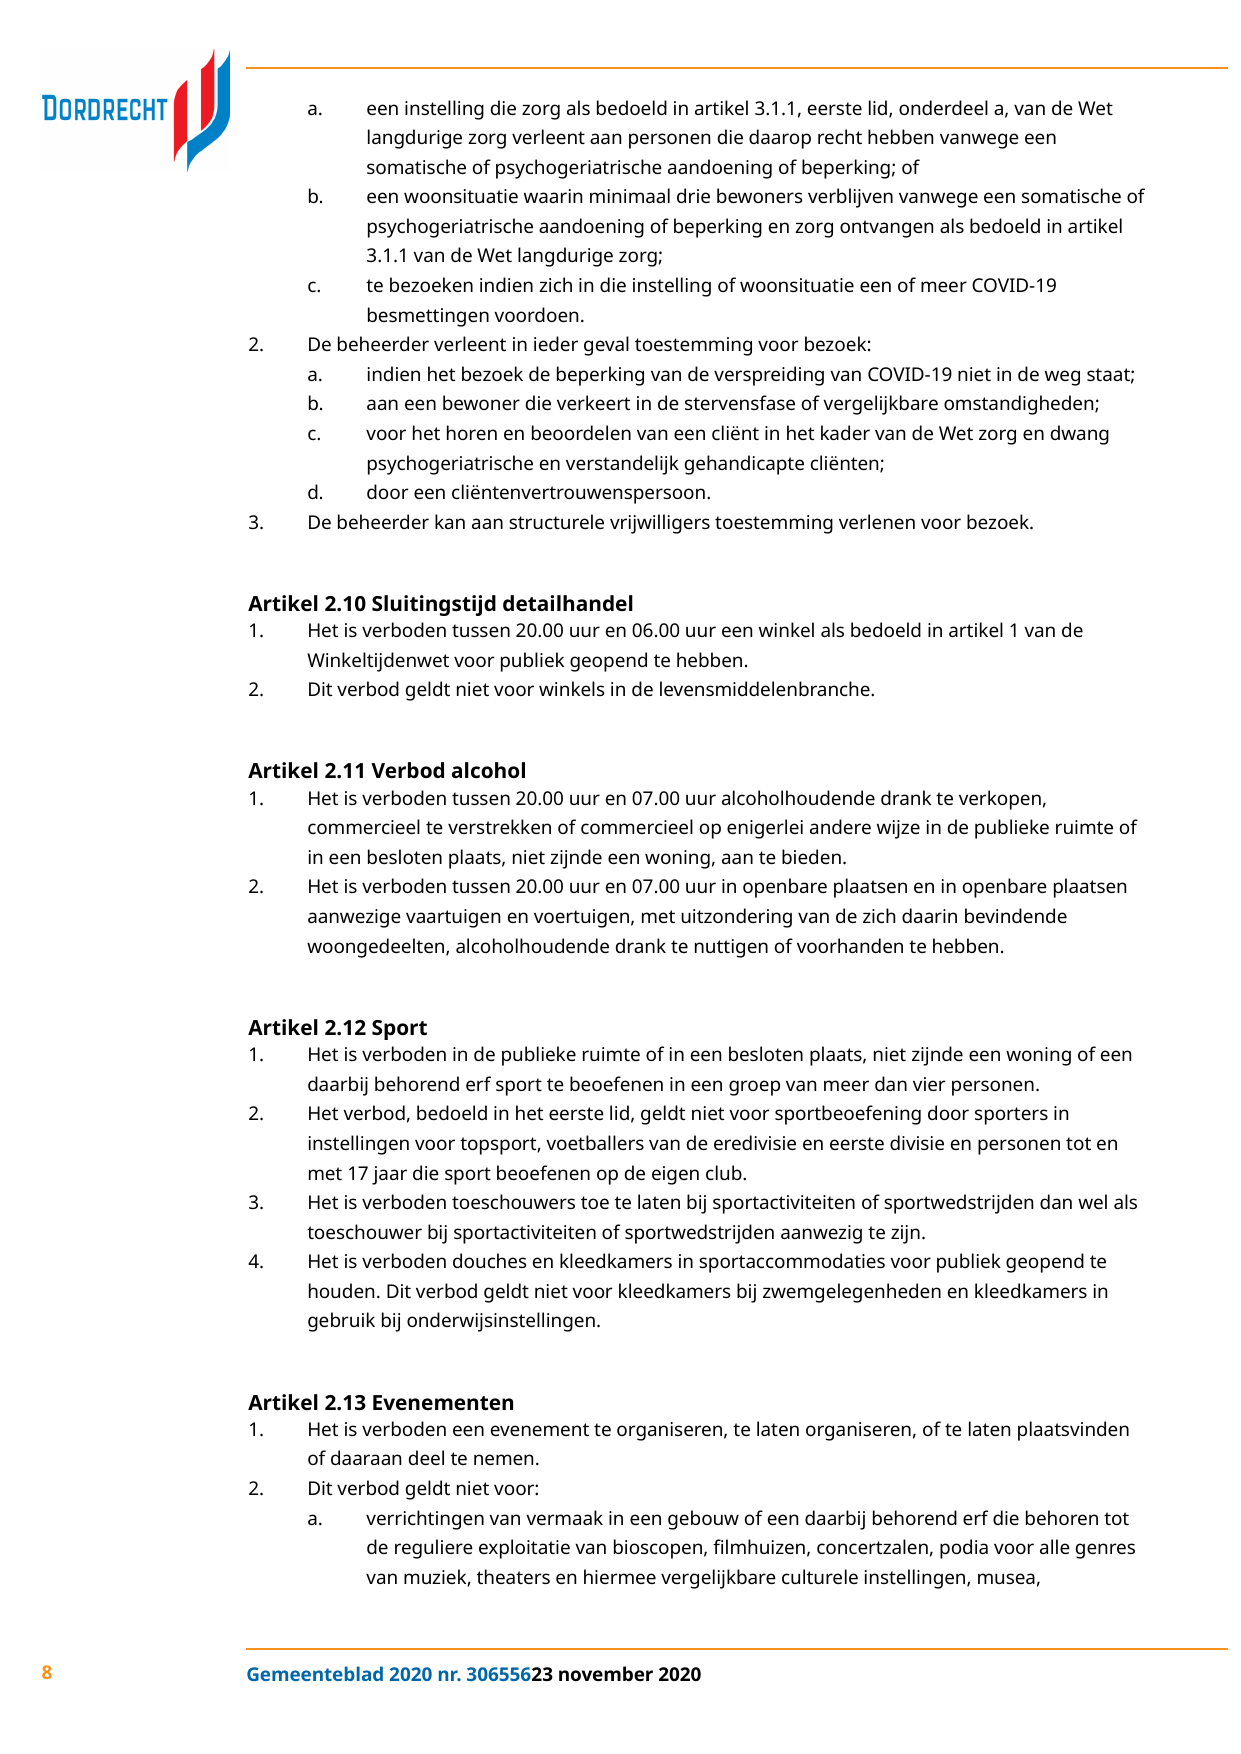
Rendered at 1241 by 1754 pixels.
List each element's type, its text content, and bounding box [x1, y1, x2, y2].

text Artikel 2.12 Sport [248, 1013, 1152, 1041]
list De beheerder kan aan structurele vrijwilligers toestemming verlenen voor bezoek. [248, 509, 1152, 535]
list een woonsituatie waarin minimaal drie bewoners verblijven vanwege een somatische of psychogeriatrische aandoening of beperking en zorg ontvangen als bedoeld in artikel 3.1.1 van de Wet langdurige zorg; [307, 183, 1152, 268]
list Dit verbod geldt niet voor winkels in de levensmiddelenbranche. [248, 677, 1152, 702]
text Artikel 2.11 Verbod alcohol [248, 757, 1152, 785]
text Artikel 2.13 Evenementen [248, 1388, 1152, 1416]
list De beheerder verleent in ieder geval toestemming voor bezoek: [248, 331, 1152, 357]
list Het is verboden tussen 20.00 uur en 07.00 uur in openbare plaatsen en in openbare plaatsen aanwezige vaartuigen en voertuigen, met uitzondering van de zich daarin bevindende woongedeelten, alcoholhoudende drank te nuttigen of voorhanden te hebben. [248, 874, 1152, 959]
text Artikel 2.10 Sluitingstijd detailhandel [248, 589, 1152, 617]
list verrichtingen van vermaak in een gebouw of een daarbij behorend erf die behoren tot de reguliere exploitatie van bioscopen, filmhuizen, concertzalen, podia voor alle genres van muziek, theaters en hiermee vergelijkbare culturele instellingen, musea, [307, 1505, 1152, 1590]
list voor het horen en beoordelen van een cliënt in het kader van de Wet zorg en dwang psychogeriatrische en verstandelijk gehandicapte cliënten; [307, 420, 1152, 476]
list Dit verbod geldt niet voor: [248, 1475, 1152, 1501]
list Het is verboden in de publieke ruimte of in een besloten plaats, niet zijnde een woning of een daarbij behorend erf sport te beoefenen in een groep van meer dan vier personen. [248, 1041, 1152, 1097]
list Het is verboden toeschouwers toe te laten bij sportactiviteiten of sportwedstrijden dan wel als toeschouwer bij sportactiviteiten of sportwedstrijden aanwezig te zijn. [248, 1189, 1152, 1244]
list Het is verboden douches en kleedkamers in sportaccommodaties voor publiek geopend te houden. Dit verbod geldt niet voor kleedkamers bij zwemgelegenheden en kleedkamers in gebruik bij onderwijsinstellingen. [248, 1248, 1152, 1333]
list indien het bezoek de beperking van de verspreiding van COVID-19 niet in de weg staat; [307, 361, 1152, 387]
list Het verbod, bedoeld in het eerste lid, geldt niet voor sportbeoefening door sporters in instellingen voor topsport, voetballers van de eredivisie en eerste divisie en personen tot en met 17 jaar die sport beoefenen op de eigen club. [248, 1101, 1152, 1185]
picture [41, 47, 231, 172]
list Het is verboden een evenement te organiseren, te laten organiseren, of te laten plaatsvinden of daaraan deel te nemen. [248, 1416, 1152, 1471]
list aan een bewoner die verkeert in de stervensfase of vergelijkbare omstandigheden; [307, 391, 1152, 416]
list Het is verboden tussen 20.00 uur en 06.00 uur een winkel als bedoeld in artikel 1 van de Winkeltijdenwet voor publiek geopend te hebben. [248, 617, 1152, 673]
list een instelling die zorg als bedoeld in artikel 3.1.1, eerste lid, onderdeel a, van de Wet langdurige zorg verleent aan personen die daarop recht hebben vanwege een somatische of psychogeriatrische aandoening of beperking; of [307, 95, 1152, 180]
list te bezoeken indien zich in die instelling of woonsituatie een of meer COVID-19 besmettingen voordoen. [307, 272, 1152, 328]
list Het is verboden tussen 20.00 uur en 07.00 uur alcoholhoudende drank te verkopen, commercieel te verstrekken of commercieel op enigerlei andere wijze in de publieke ruimte of in een besloten plaats, niet zijnde een woning, aan te bieden. [248, 785, 1152, 870]
list door een cliëntenvertrouwenspersoon. [307, 479, 1152, 505]
